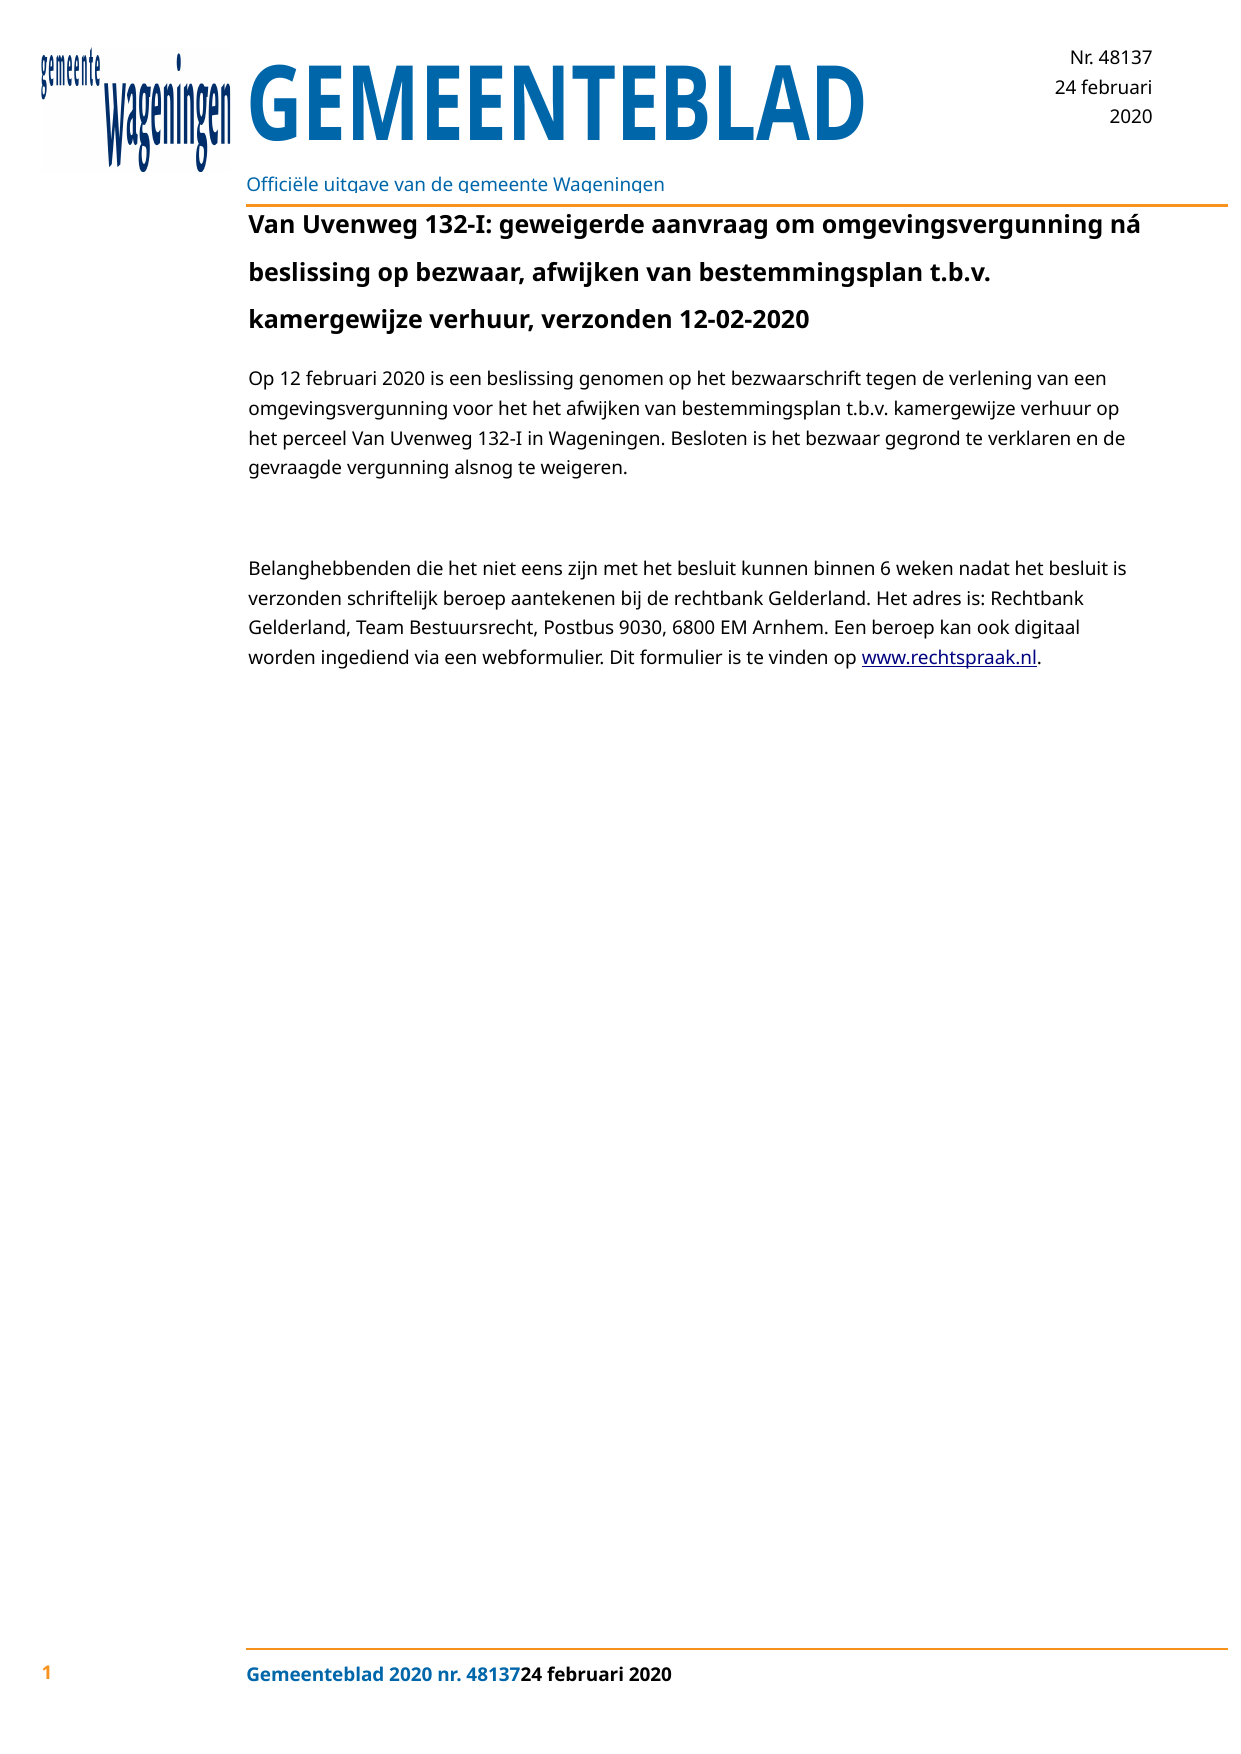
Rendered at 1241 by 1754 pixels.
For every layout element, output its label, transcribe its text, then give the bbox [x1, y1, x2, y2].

text Van Uvenweg 132-I: geweigerde aanvraag om omgevingsvergunning ná beslissing op bezwaar, afwijken van bestemmingsplan t.b.v. kamergewijze verhuur, verzonden 12-02-2020 [248, 207, 1152, 336]
text Op 12 februari 2020 is een beslissing genomen op het bezwaarschrift tegen de verlening van een omgevingsvergunning voor het het afwijken van bestemmingsplan t.b.v. kamergewijze verhuur op het perceel Van Uvenweg 132-I in Wageningen. Besloten is het bezwaar gegrond te verklaren en de gevraagde vergunning alsnog te weigeren. [248, 366, 1152, 480]
text Belanghebbenden die het niet eens zijn met het besluit kunnen binnen 6 weken nadat het besluit is verzonden schriftelijk beroep aantekenen bij de rechtbank Gelderland. Het adres is: Rechtbank Gelderland, Team Bestuursrecht, Postbus 9030, 6800 EM Arnhem. Een beroep kan ook digitaal worden ingediend via een webformulier. Dit formulier is te vinden op www.rechtspraak.nl. [248, 555, 1152, 669]
picture [41, 47, 231, 172]
